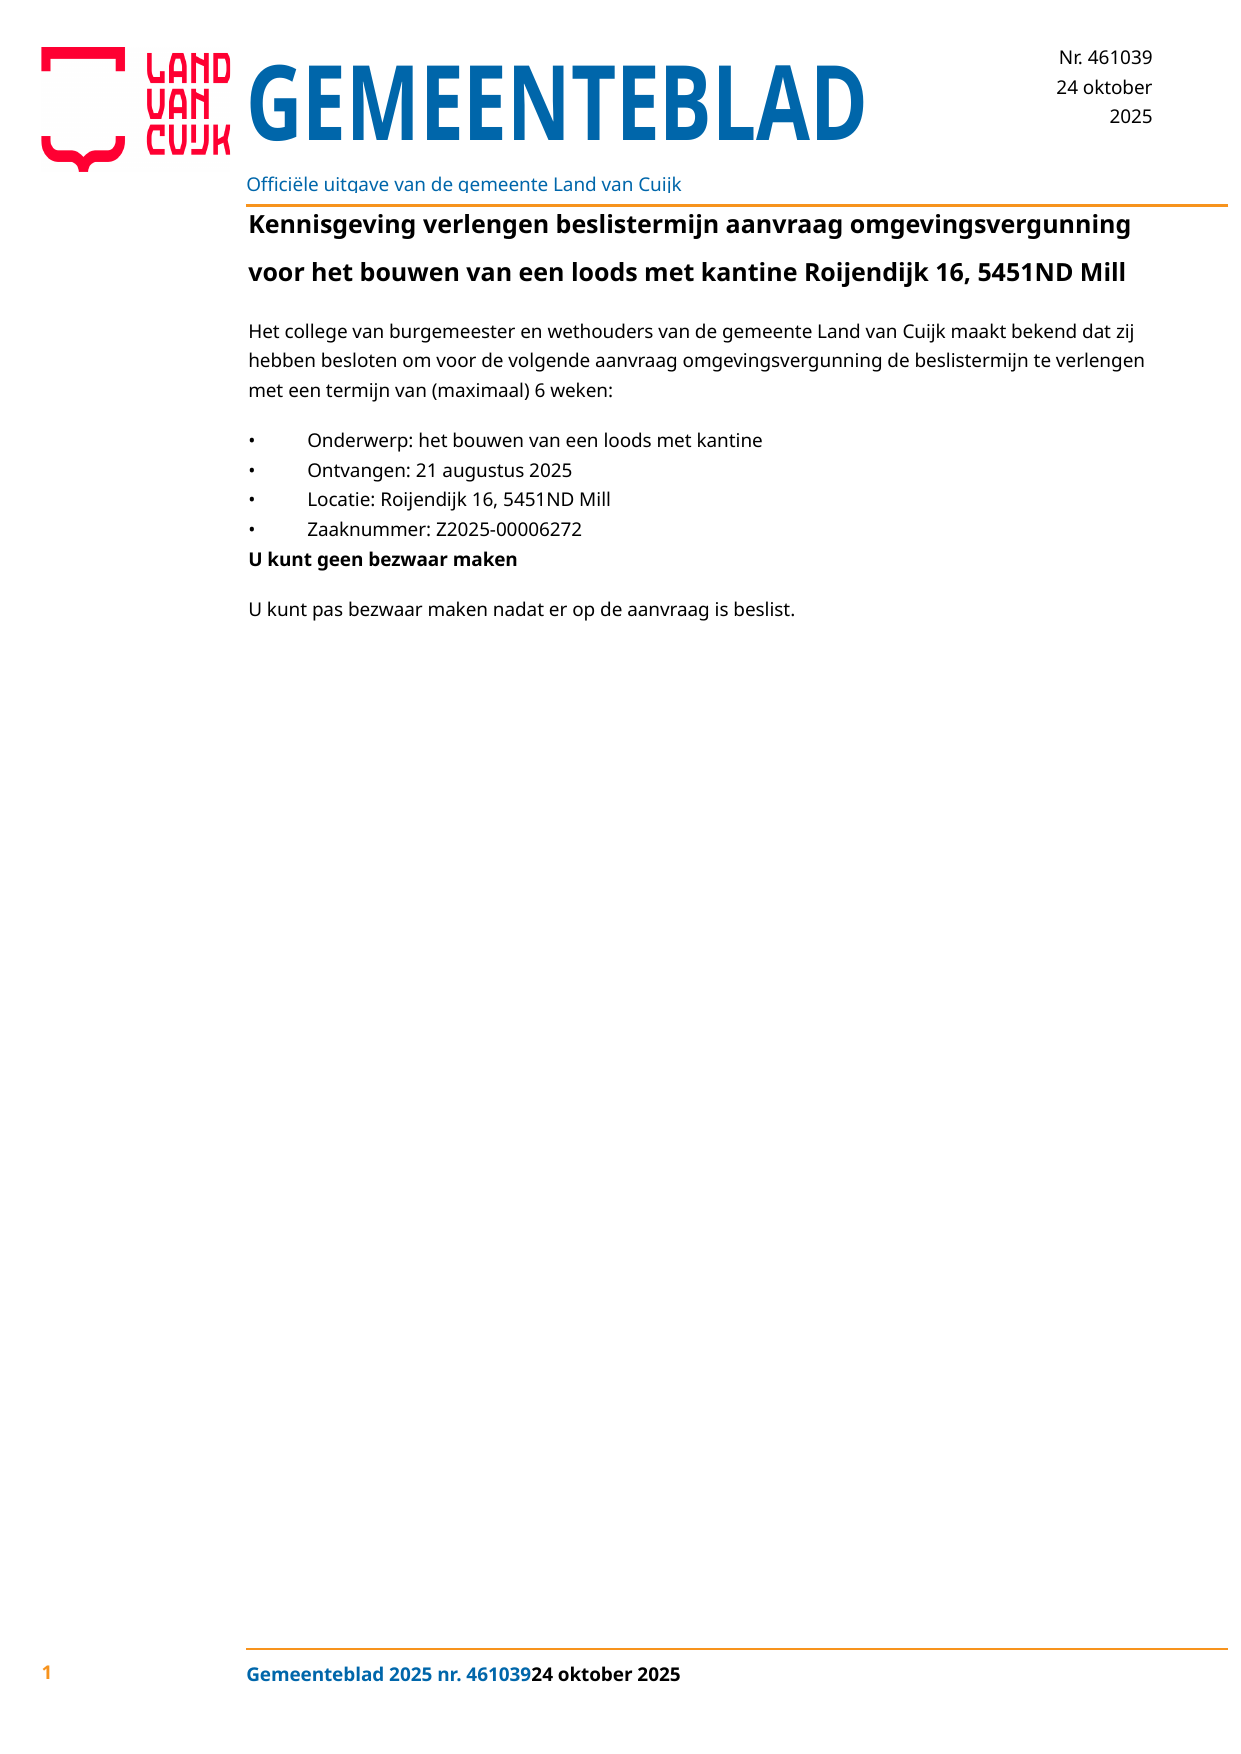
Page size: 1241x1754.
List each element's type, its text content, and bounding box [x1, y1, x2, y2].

text U kunt geen bezwaar maken [248, 546, 1152, 572]
list Ontvangen: 21 augustus 2025 [248, 457, 1152, 483]
list Onderwerp: het bouwen van een loods met kantine [248, 427, 1152, 453]
text Het college van burgemeester en wethouders van de gemeente Land van Cuijk maakt bekend dat zij hebben besloten om voor de volgende aanvraag omgevingsvergunning de beslistermijn te verlengen met een termijn van (maximaal) 6 weken: [248, 318, 1152, 403]
picture [41, 47, 231, 172]
list Zaaknummer: Z2025-00006272 [248, 516, 1152, 542]
text Kennisgeving verlengen beslistermijn aanvraag omgevingsvergunning voor het bouwen van een loods met kantine Roijendijk 16, 5451ND Mill [248, 207, 1152, 288]
list Locatie: Roijendijk 16, 5451ND Mill [248, 487, 1152, 512]
text U kunt pas bezwaar maken nadat er op de aanvraag is beslist. [248, 596, 1152, 622]
